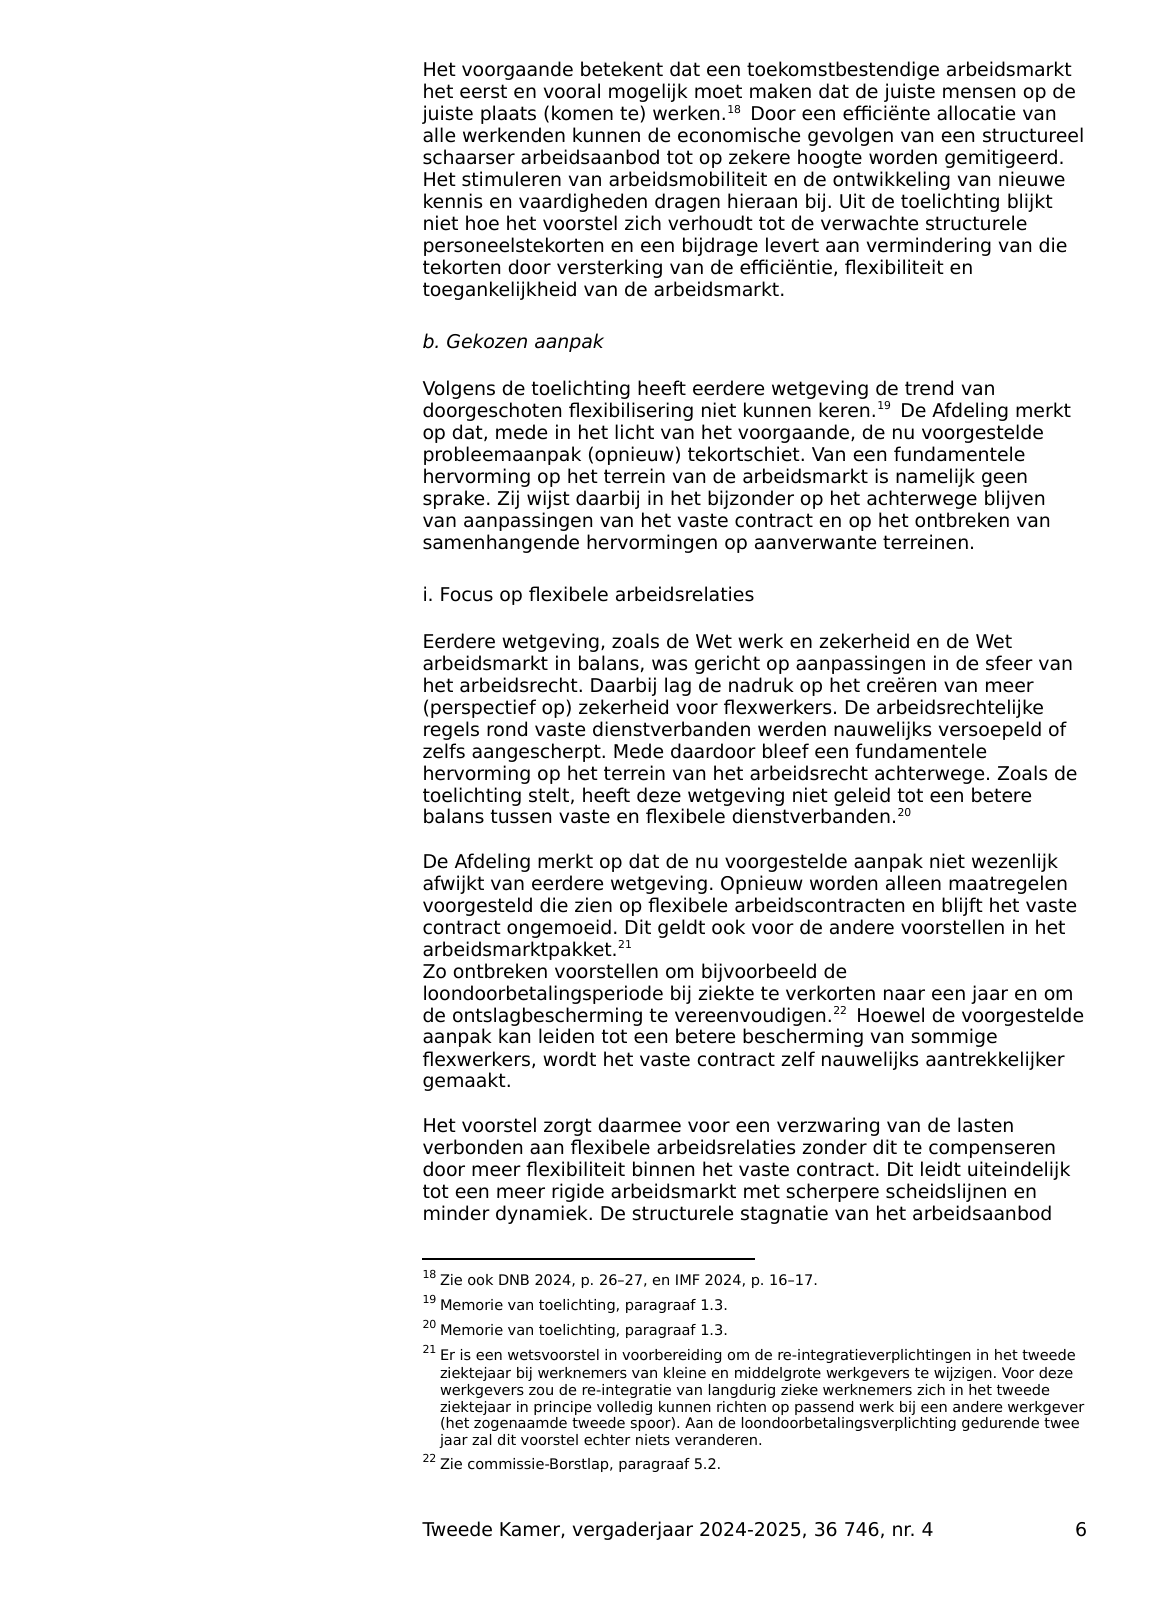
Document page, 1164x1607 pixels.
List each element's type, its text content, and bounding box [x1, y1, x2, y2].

subtitle i. Focus op flexibele arbeidsrelaties [422, 584, 1087, 606]
text Er is een wetsvoorstel in voorbereiding om de re-integratieverplichtingen in het tweede ziektejaar bij werknemers van kleine en middelgrote werkgevers te wijzigen. Voor deze werkgevers zou de re-integratie van langdurig zieke werknemers zich in het tweede ziektejaar in principe volledig kunnen richten op passend werk bij een andere werkgever (het zogenaamde tweede spoor). Aan de loondoorbetalingsverplichting gedurende twee jaar zal dit voorstel echter niets veranderen. [422, 1343, 1087, 1449]
text Zie commissie-Borstlap, paragraaf 5.2. [422, 1452, 1087, 1474]
text Volgens de toelichting heeft eerdere wetgeving de trend van doorgeschoten flexibilisering niet kunnen keren. De Afdeling merkt op dat, mede in het licht van het voorgaande, de nu voorgestelde probleemaanpak (opnieuw) tekortschiet. Van een fundamentele hervorming op het terrein van de arbeidsmarkt is namelijk geen sprake. Zij wijst daarbij in het bijzonder op het achterwege blijven van aanpassingen van het vaste contract en op het ontbreken van samenhangende hervormingen op aanverwante terreinen. [422, 378, 1087, 554]
text Eerdere wetgeving, zoals de Wet werk en zekerheid en de Wet arbeidsmarkt in balans, was gericht op aanpassingen in de sfeer van het arbeidsrecht. Daarbij lag de nadruk op het creëren van meer (perspectief op) zekerheid voor flexwerkers. De arbeidsrechtelijke regels rond vaste dienstverbanden werden nauwelijks versoepeld of zelfs aangescherpt. Mede daardoor bleef een fundamentele hervorming op het terrein van het arbeidsrecht achterwege. Zoals de toelichting stelt, heeft deze wetgeving niet geleid tot een betere balans tussen vaste en flexibele dienstverbanden. [422, 631, 1087, 828]
text Zie ook DNB 2024, p. 26–27, en IMF 2024, p. 16–17. [422, 1268, 1087, 1290]
text Zo ontbreken voorstellen om bijvoorbeeld de loondoorbetalingsperiode bij ziekte te verkorten naar een jaar en om de ontslagbescherming te vereenvoudigen. Hoewel de voorgestelde aanpak kan leiden tot een betere bescherming van sommige flexwerkers, wordt het vaste contract zelf nauwelijks aantrekkelijker gemaakt. [422, 961, 1087, 1092]
text Het voorstel zorgt daarmee voor een verzwaring van de lasten verbonden aan flexibele arbeidsrelaties zonder dit te compenseren door meer flexibiliteit binnen het vaste contract. Dit leidt uiteindelijk tot een meer rigide arbeidsmarkt met scherpere scheidslijnen en minder dynamiek. De structurele stagnatie van het arbeidsaanbod [422, 1114, 1087, 1224]
text Memorie van toelichting, paragraaf 1.3. [422, 1318, 1087, 1340]
text Het voorgaande betekent dat een toekomstbestendige arbeidsmarkt het eerst en vooral mogelijk moet maken dat de juiste mensen op de juiste plaats (komen te) werken. Door een efficiënte allocatie van alle werkenden kunnen de economische gevolgen van een structureel schaarser arbeidsaanbod tot op zekere hoogte worden gemitigeerd. Het stimuleren van arbeidsmobiliteit en de ontwikkeling van nieuwe kennis en vaardigheden dragen hieraan bij. Uit de toelichting blijkt niet hoe het voorstel zich verhoudt tot de verwachte structurele personeelstekorten en een bijdrage levert aan vermindering van die tekorten door versterking van de efficiëntie, flexibiliteit en toegankelijkheid van de arbeidsmarkt. [422, 59, 1087, 301]
text De Afdeling merkt op dat de nu voorgestelde aanpak niet wezenlijk afwijkt van eerdere wetgeving. Opnieuw worden alleen maatregelen voorgesteld die zien op flexibele arbeidscontracten en blijft het vaste contract ongemoeid. Dit geldt ook voor de andere voorstellen in het arbeidsmarktpakket. [422, 851, 1087, 961]
subtitle b. Gekozen aanpak [422, 331, 1087, 353]
text Memorie van toelichting, paragraaf 1.3. [422, 1293, 1087, 1315]
